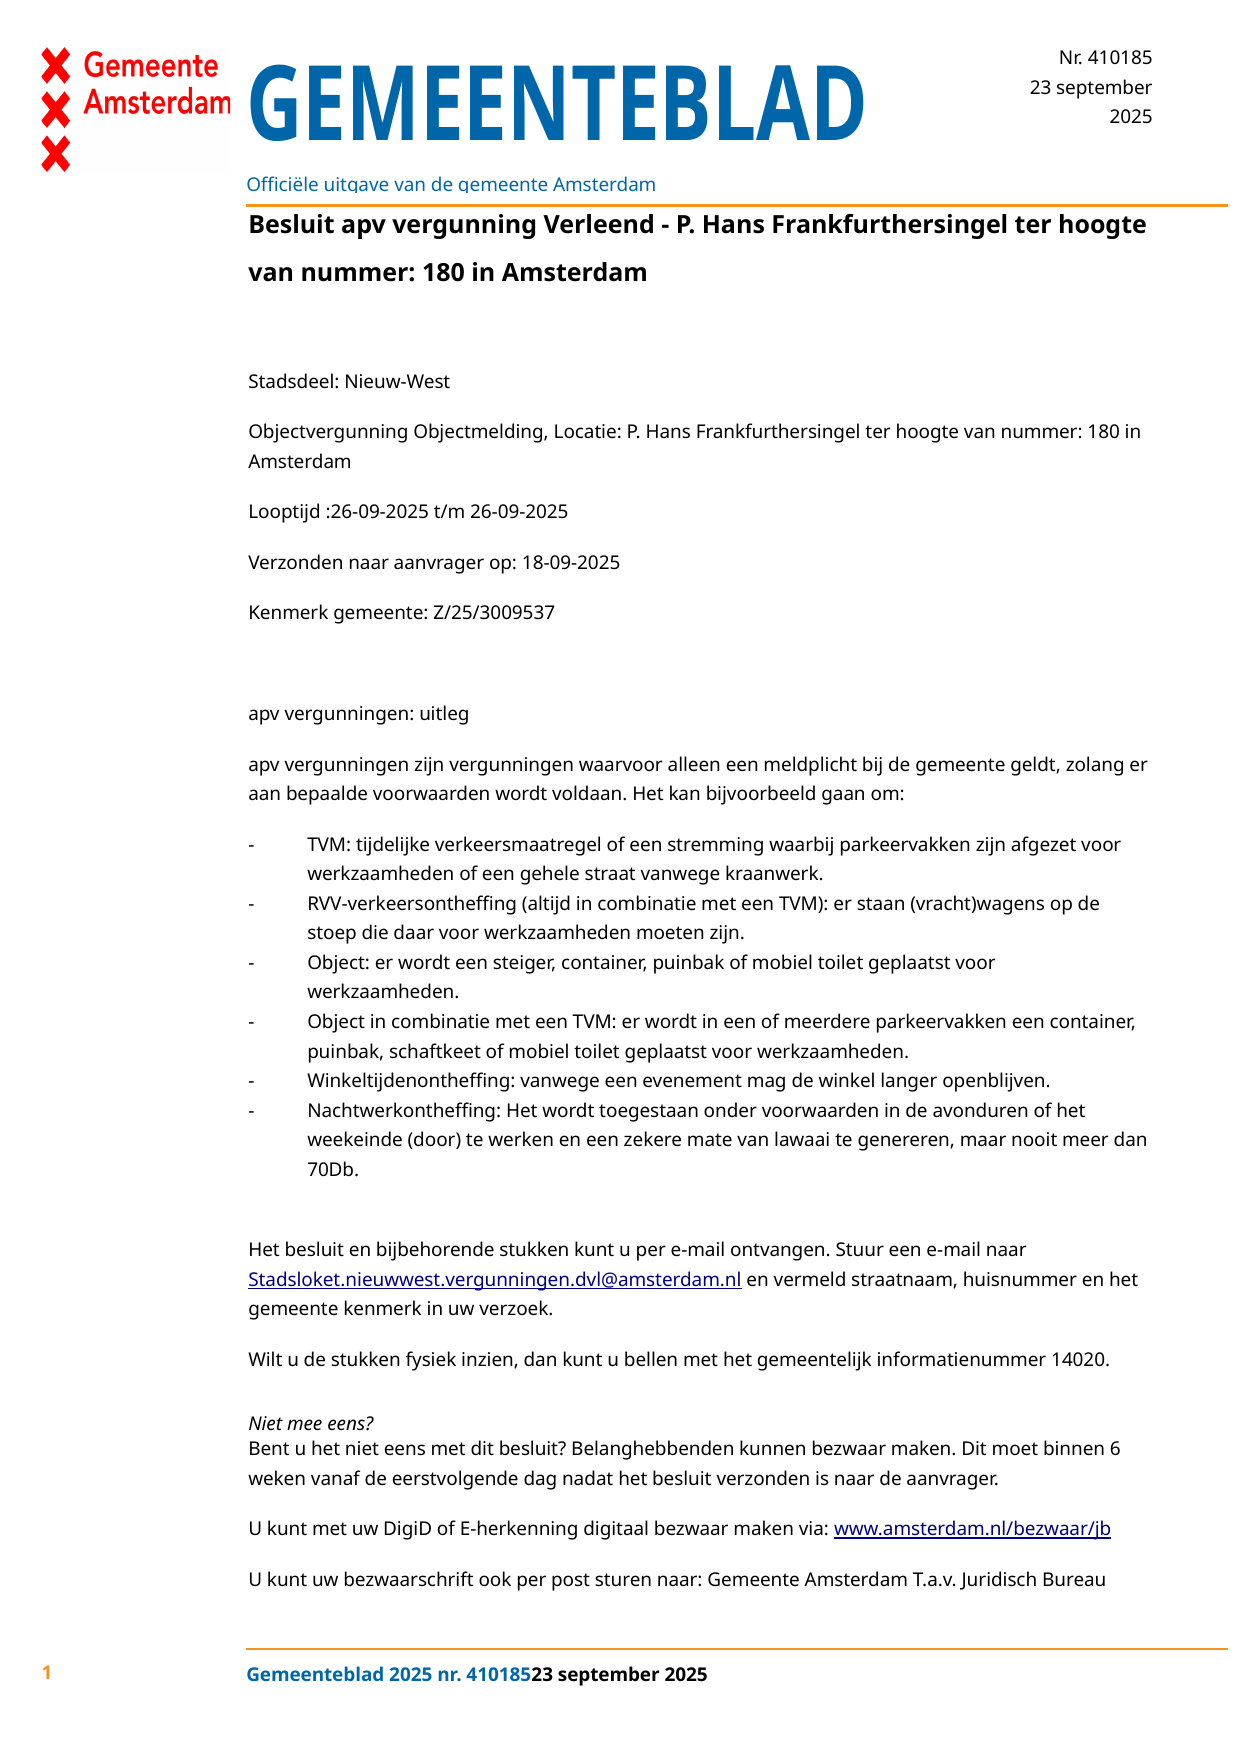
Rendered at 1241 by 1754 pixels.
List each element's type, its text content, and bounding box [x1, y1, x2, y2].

list RVV-verkeersontheffing (altijd in combinatie met een TVM): er staan (vracht)wagens op de stoep die daar voor werkzaamheden moeten zijn. [248, 890, 1152, 945]
text Kenmerk gemeente: Z/25/3009537 [248, 599, 1152, 625]
text Wilt u de stukken fysiek inzien, dan kunt u bellen met het gemeentelijk informatienummer 14020. [248, 1346, 1152, 1372]
text Looptijd :26-09-2025 t/m 26-09-2025 [248, 499, 1152, 524]
picture [41, 47, 231, 172]
list Winkeltijdenontheffing: vanwege een evenement mag de winkel langer openblijven. [248, 1067, 1152, 1093]
text Niet mee eens? [248, 1410, 1152, 1436]
list Object: er wordt een steiger, container, puinbak of mobiel toilet geplaatst voor werkzaamheden. [248, 949, 1152, 1004]
text U kunt uw bezwaarschrift ook per post sturen naar: Gemeente Amsterdam T.a.v. Juridisch Bureau [248, 1566, 1152, 1592]
text Bent u het niet eens met dit besluit? Belanghebbenden kunnen bezwaar maken. Dit moet binnen 6 weken vanaf de eerstvolgende dag nadat het besluit verzonden is naar de aanvrager. [248, 1436, 1152, 1491]
text Verzonden naar aanvrager op: 18-09-2025 [248, 549, 1152, 575]
text Besluit apv vergunning Verleend - P. Hans Frankfurthersingel ter hoogte van nummer: 180 in Amsterdam [248, 207, 1152, 288]
text apv vergunningen: uitleg [248, 700, 1152, 726]
text apv vergunningen zijn vergunningen waarvoor alleen een meldplicht bij de gemeente geldt, zolang er aan bepaalde voorwaarden wordt voldaan. Het kan bijvoorbeeld gaan om: [248, 751, 1152, 806]
list Nachtwerkontheffing: Het wordt toegestaan onder voorwaarden in de avonduren of het weekeinde (door) te werken en een zekere mate van lawaai te genereren, maar nooit meer dan 70Db. [248, 1097, 1152, 1182]
text Stadsdeel: Nieuw-West [248, 368, 1152, 394]
text Het besluit en bijbehorende stukken kunt u per e-mail ontvangen. Stuur een e-mail naar Stadsloket.nieuwwest.vergunningen.dvl@amsterdam.nl en vermeld straatnaam, huisnummer en het gemeente kenmerk in uw verzoek. [248, 1236, 1152, 1321]
text U kunt met uw DigiD of E-herkenning digitaal bezwaar maken via: www.amsterdam.nl/bezwaar/jb [248, 1516, 1152, 1541]
list Object in combinatie met een TVM: er wordt in een of meerdere parkeervakken een container, puinbak, schaftkeet of mobiel toilet geplaatst voor werkzaamheden. [248, 1008, 1152, 1064]
list TVM: tijdelijke verkeersmaatregel of een stremming waarbij parkeervakken zijn afgezet voor werkzaamheden of een gehele straat vanwege kraanwerk. [248, 831, 1152, 886]
text Objectvergunning Objectmelding, Locatie: P. Hans Frankfurthersingel ter hoogte van nummer: 180 in Amsterdam [248, 419, 1152, 474]
